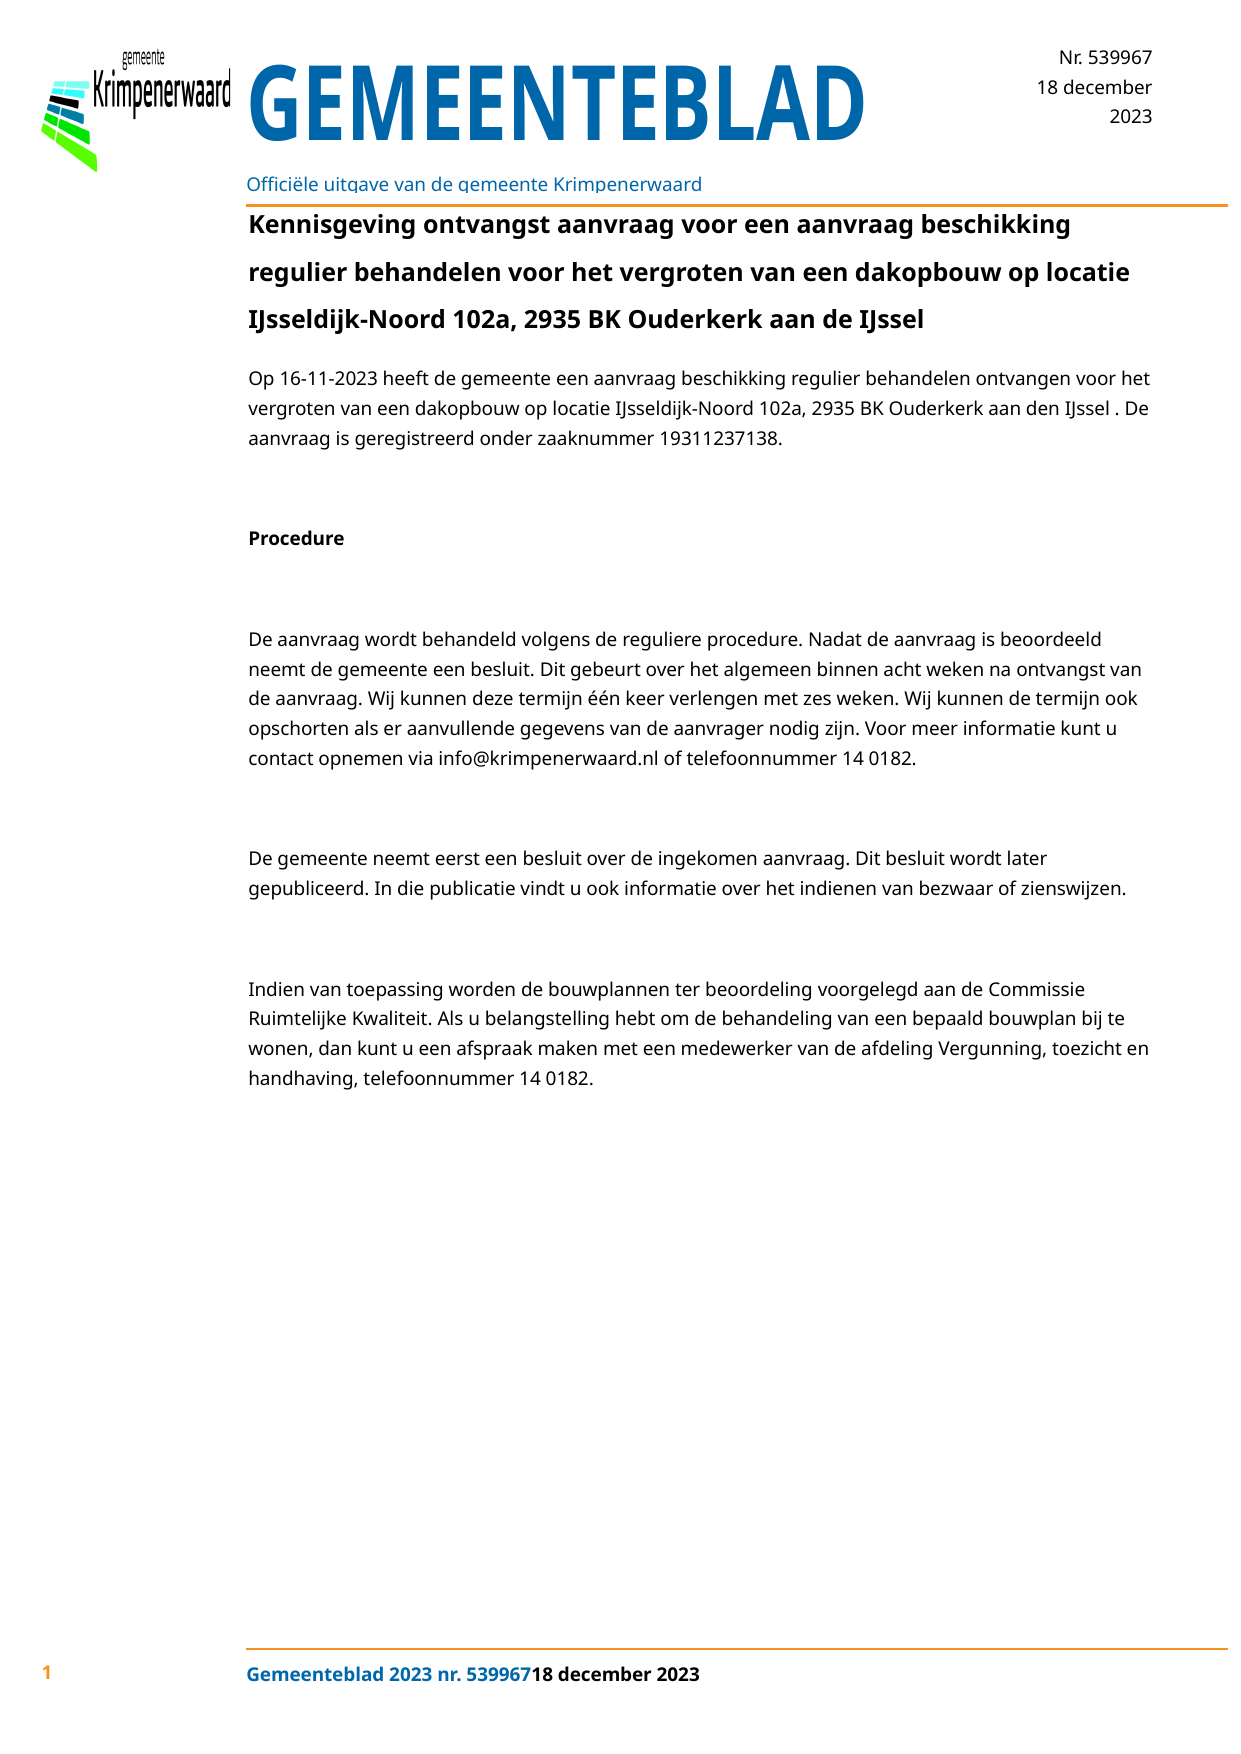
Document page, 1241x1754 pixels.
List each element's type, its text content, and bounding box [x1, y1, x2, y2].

text Procedure [248, 526, 1152, 551]
text Kennisgeving ontvangst aanvraag voor een aanvraag beschikking regulier behandelen voor het vergroten van een dakopbouw op locatie IJsseldijk-Noord 102a, 2935 BK Ouderkerk aan de IJssel [248, 207, 1152, 336]
text Indien van toepassing worden de bouwplannen ter beoordeling voorgelegd aan de Commissie Ruimtelijke Kwaliteit. Als u belangstelling hebt om de behandeling van een bepaald bouwplan bij te wonen, dan kunt u een afspraak maken met een medewerker van de afdeling Vergunning, toezicht en handhaving, telefoonnummer 14 0182. [248, 976, 1152, 1090]
text Op 16-11-2023 heeft de gemeente een aanvraag beschikking regulier behandelen ontvangen voor het vergroten van een dakopbouw op locatie IJsseldijk-Noord 102a, 2935 BK Ouderkerk aan den IJssel . De aanvraag is geregistreerd onder zaaknummer 19311237138. [248, 366, 1152, 450]
text De aanvraag wordt behandeld volgens de reguliere procedure. Nadat de aanvraag is beoordeeld neemt de gemeente een besluit. Dit gebeurt over het algemeen binnen acht weken na ontvangst van de aanvraag. Wij kunnen deze termijn één keer verlengen met zes weken. Wij kunnen de termijn ook opschorten als er aanvullende gegevens van de aanvrager nodig zijn. Voor meer informatie kunt u contact opnemen via info@krimpenerwaard.nl of telefoonnummer 14 0182. [248, 626, 1152, 770]
text De gemeente neemt eerst een besluit over de ingekomen aanvraag. Dit besluit wordt later gepubliceerd. In die publicatie vindt u ook informatie over het indienen van bezwaar of zienswijzen. [248, 846, 1152, 901]
picture [41, 47, 231, 172]
